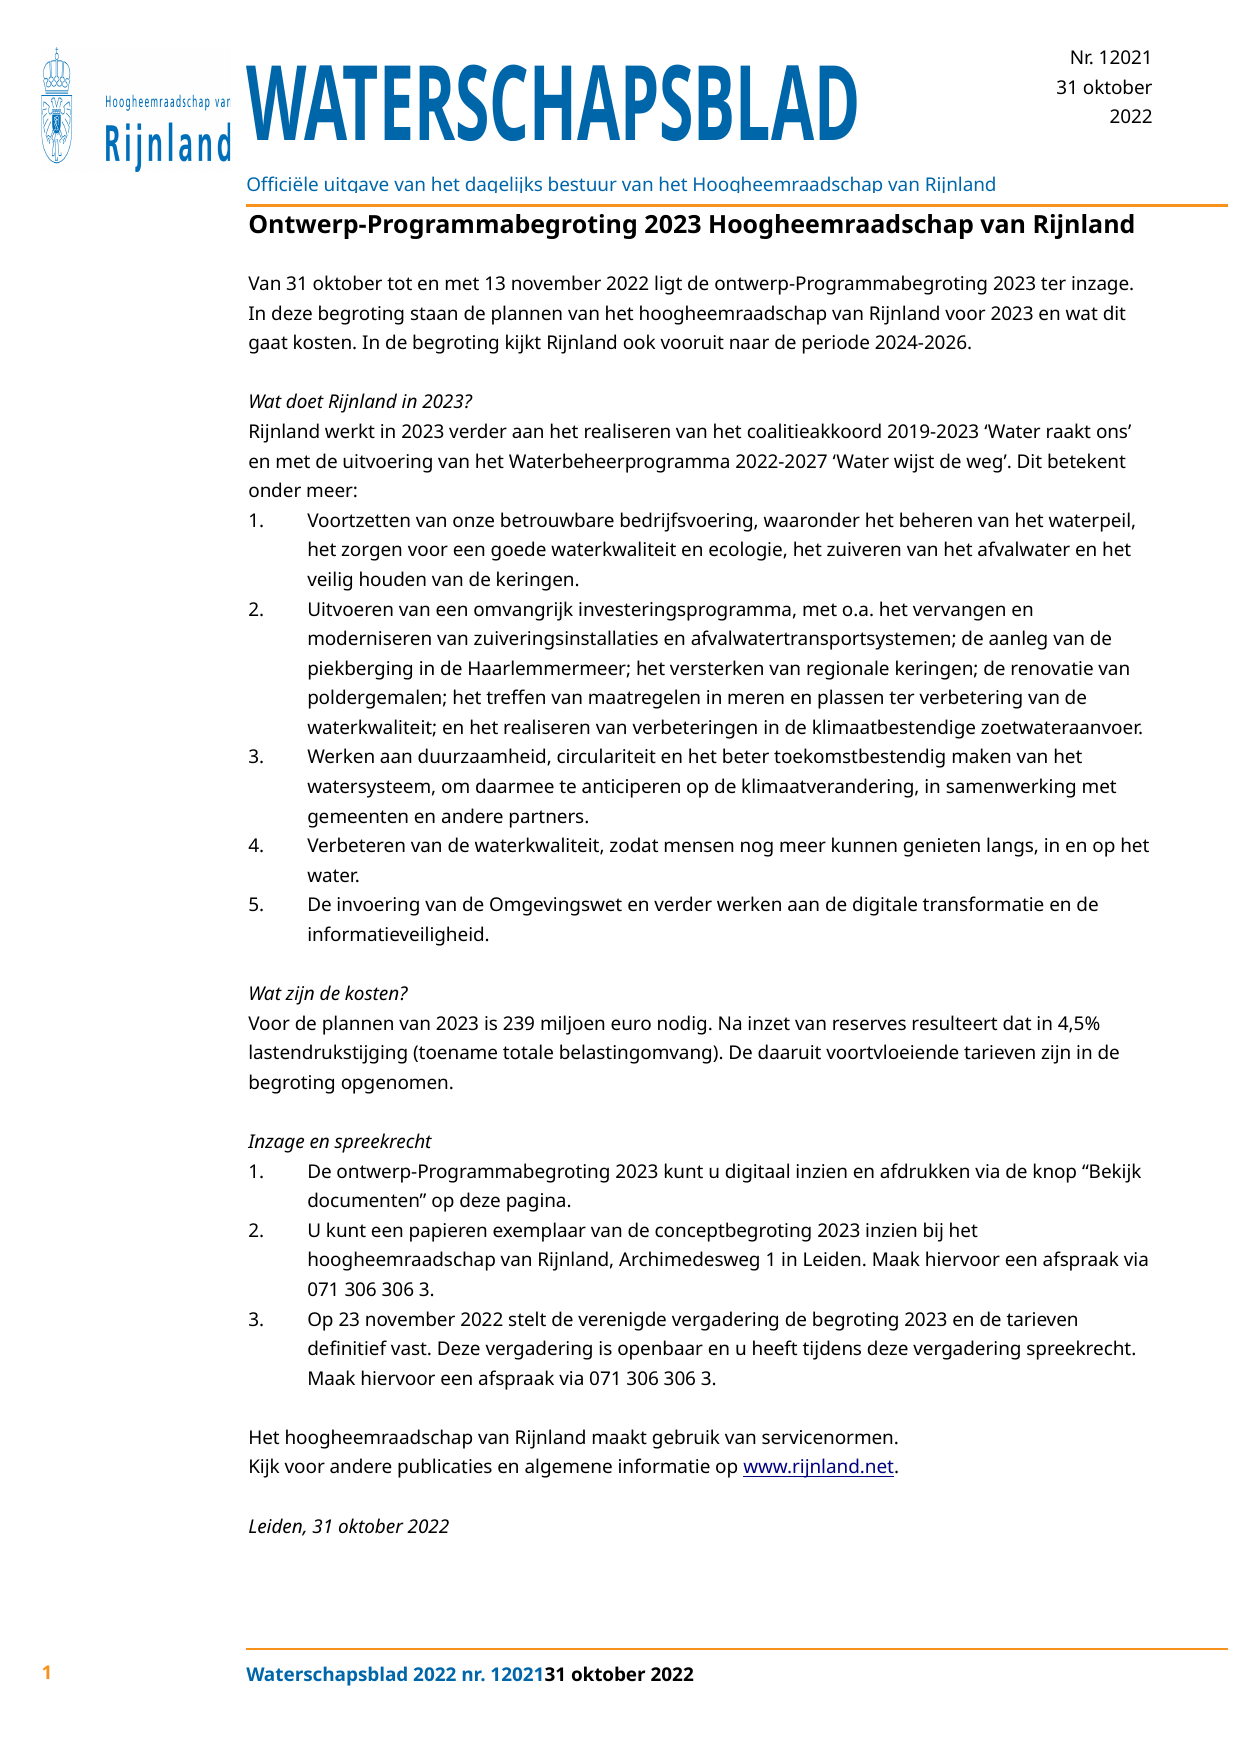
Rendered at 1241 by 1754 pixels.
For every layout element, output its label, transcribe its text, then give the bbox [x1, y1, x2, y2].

list Verbeteren van de waterkwaliteit, zodat mensen nog meer kunnen genieten langs, in en op het water. [248, 832, 1152, 888]
text Kijk voor andere publicaties en algemene informatie op www.rijnland.net. [248, 1454, 1152, 1479]
list De invoering van de Omgevingswet en verder werken aan de digitale transformatie en de informatieveiligheid. [248, 892, 1152, 947]
list Voortzetten van onze betrouwbare bedrijfsvoering, waaronder het beheren van het waterpeil, het zorgen voor een goede waterkwaliteit en ecologie, het zuiveren van het afvalwater en het veilig houden van de keringen. [248, 507, 1152, 592]
picture [41, 47, 231, 172]
list De ontwerp-Programmabegroting 2023 kunt u digitaal inzien en afdrukken via de knop “Bekijk documenten” op deze pagina. [248, 1158, 1152, 1213]
text Van 31 oktober tot en met 13 november 2022 ligt de ontwerp-Programmabegroting 2023 ter inzage. In deze begroting staan de plannen van het hoogheemraadschap van Rijnland voor 2023 en wat dit gaat kosten. In de begroting kijkt Rijnland ook vooruit naar de periode 2024-2026. [248, 270, 1152, 355]
list U kunt een papieren exemplaar van de conceptbegroting 2023 inzien bij het hoogheemraadschap van Rijnland, Archimedesweg 1 in Leiden. Maak hiervoor een afspraak via 071 306 306 3. [248, 1217, 1152, 1302]
text Wat doet Rijnland in 2023? [248, 389, 1152, 414]
text Voor de plannen van 2023 is 239 miljoen euro nodig. Na inzet van reserves resulteert dat in 4,5% lastendrukstijging (toename totale belastingomvang). De daaruit voortvloeiende tarieven zijn in de begroting opgenomen. [248, 1010, 1152, 1095]
text Rijnland werkt in 2023 verder aan het realiseren van het coalitieakkoord 2019-2023 ‘Water raakt ons’ en met de uitvoering van het Waterbeheerprogramma 2022-2027 ‘Water wijst de weg’. Dit betekent onder meer: [248, 418, 1152, 503]
list Uitvoeren van een omvangrijk investeringsprogramma, met o.a. het vervangen en moderniseren van zuiveringsinstallaties en afvalwatertransportsystemen; de aanleg van de piekberging in de Haarlemmermeer; het versterken van regionale keringen; de renovatie van poldergemalen; het treffen van maatregelen in meren en plassen ter verbetering van de waterkwaliteit; en het realiseren van verbeteringen in de klimaatbestendige zoetwateraanvoer. [248, 596, 1152, 740]
list Werken aan duurzaamheid, circulariteit en het beter toekomstbestendig maken van het watersysteem, om daarmee te anticiperen op de klimaatverandering, in samenwerking met gemeenten en andere partners. [248, 744, 1152, 828]
text Wat zijn de kosten? [248, 980, 1152, 1006]
text Het hoogheemraadschap van Rijnland maakt gebruik van servicenormen. [248, 1424, 1152, 1450]
list Op 23 november 2022 stelt de verenigde vergadering de begroting 2023 en de tarieven definitief vast. Deze vergadering is openbaar en u heeft tijdens deze vergadering spreekrecht. Maak hiervoor een afspraak via 071 306 306 3. [248, 1306, 1152, 1391]
text Inzage en spreekrecht [248, 1128, 1152, 1154]
text Leiden, 31 oktober 2022 [248, 1513, 1152, 1538]
text Ontwerp-Programmabegroting 2023 Hoogheemraadschap van Rijnland [248, 207, 1152, 241]
